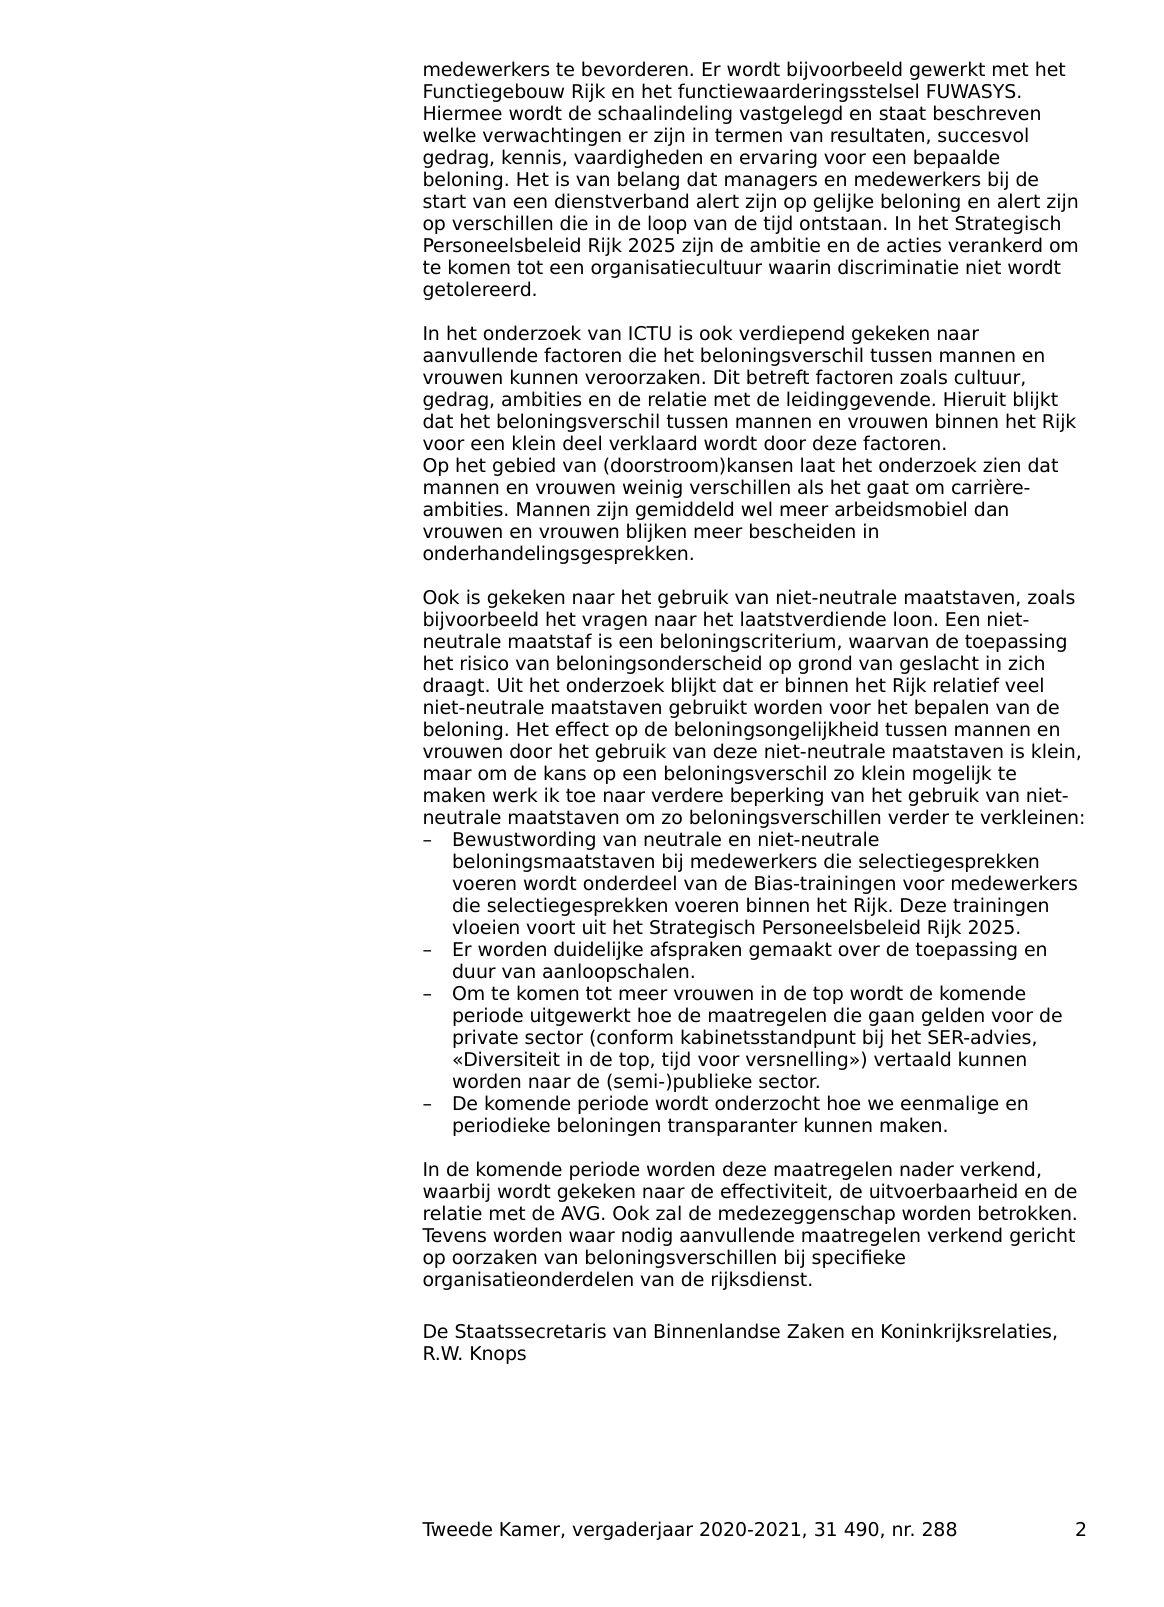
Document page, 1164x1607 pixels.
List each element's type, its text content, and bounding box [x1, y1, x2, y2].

text medewerkers te bevorderen. Er wordt bijvoorbeeld gewerkt met het Functiegebouw Rijk en het functiewaarderingsstelsel FUWASYS. Hiermee wordt de schaalindeling vastgelegd en staat beschreven welke verwachtingen er zijn in termen van resultaten, succesvol gedrag, kennis, vaardigheden en ervaring voor een bepaalde beloning. Het is van belang dat managers en medewerkers bij de start van een dienstverband alert zijn op gelijke beloning en alert zijn op verschillen die in de loop van de tijd ontstaan. In het Strategisch Personeelsbeleid Rijk 2025 zijn de ambitie en de acties verankerd om te komen tot een organisatiecultuur waarin discriminatie niet wordt getolereerd. [422, 59, 1087, 301]
text De Staatssecretaris van Binnenlandse Zaken en Koninkrijksrelaties, R.W. Knops [422, 1321, 1087, 1364]
text In het onderzoek van ICTU is ook verdiepend gekeken naar aanvullende factoren die het beloningsverschil tussen mannen en vrouwen kunnen veroorzaken. Dit betreft factoren zoals cultuur, gedrag, ambities en de relatie met de leidinggevende. Hieruit blijkt dat het beloningsverschil tussen mannen en vrouwen binnen het Rijk voor een klein deel verklaard wordt door deze factoren. [422, 323, 1087, 455]
text – De komende periode wordt onderzocht hoe we eenmalige en periodieke beloningen transparanter kunnen maken. [422, 1092, 1087, 1136]
text – Er worden duidelijke afspraken gemaakt over de toepassing en duur van aanloopschalen. [422, 939, 1087, 983]
text – Bewustwording van neutrale en niet-neutrale beloningsmaatstaven bij medewerkers die selectiegesprekken voeren wordt onderdeel van de Bias-trainingen voor medewerkers die selectiegesprekken voeren binnen het Rijk. Deze trainingen vloeien voort uit het Strategisch Personeelsbeleid Rijk 2025. [422, 829, 1087, 939]
text Op het gebied van (doorstroom)kansen laat het onderzoek zien dat mannen en vrouwen weinig verschillen als het gaat om carrière-ambities. Mannen zijn gemiddeld wel meer arbeidsmobiel dan vrouwen en vrouwen blijken meer bescheiden in onderhandelingsgesprekken. [422, 455, 1087, 565]
text Ook is gekeken naar het gebruik van niet-neutrale maatstaven, zoals bijvoorbeeld het vragen naar het laatstverdiende loon. Een niet-neutrale maatstaf is een beloningscriterium, waarvan de toepassing het risico van beloningsonderscheid op grond van geslacht in zich draagt. Uit het onderzoek blijkt dat er binnen het Rijk relatief veel niet-neutrale maatstaven gebruikt worden voor het bepalen van de beloning. Het effect op de beloningsongelijkheid tussen mannen en vrouwen door het gebruik van deze niet-neutrale maatstaven is klein, maar om de kans op een beloningsverschil zo klein mogelijk te maken werk ik toe naar verdere beperking van het gebruik van niet-neutrale maatstaven om zo beloningsverschillen verder te verkleinen: [422, 587, 1087, 829]
text In de komende periode worden deze maatregelen nader verkend, waarbij wordt gekeken naar de effectiviteit, de uitvoerbaarheid en de relatie met de AVG. Ook zal de medezeggenschap worden betrokken. Tevens worden waar nodig aanvullende maatregelen verkend gericht op oorzaken van beloningsverschillen bij specifieke organisatieonderdelen van de rijksdienst. [422, 1159, 1087, 1291]
text – Om te komen tot meer vrouwen in de top wordt de komende periode uitgewerkt hoe de maatregelen die gaan gelden voor de private sector (conform kabinetsstandpunt bij het SER-advies, «Diversiteit in de top, tijd voor versnelling») vertaald kunnen worden naar de (semi-)publieke sector. [422, 983, 1087, 1092]
